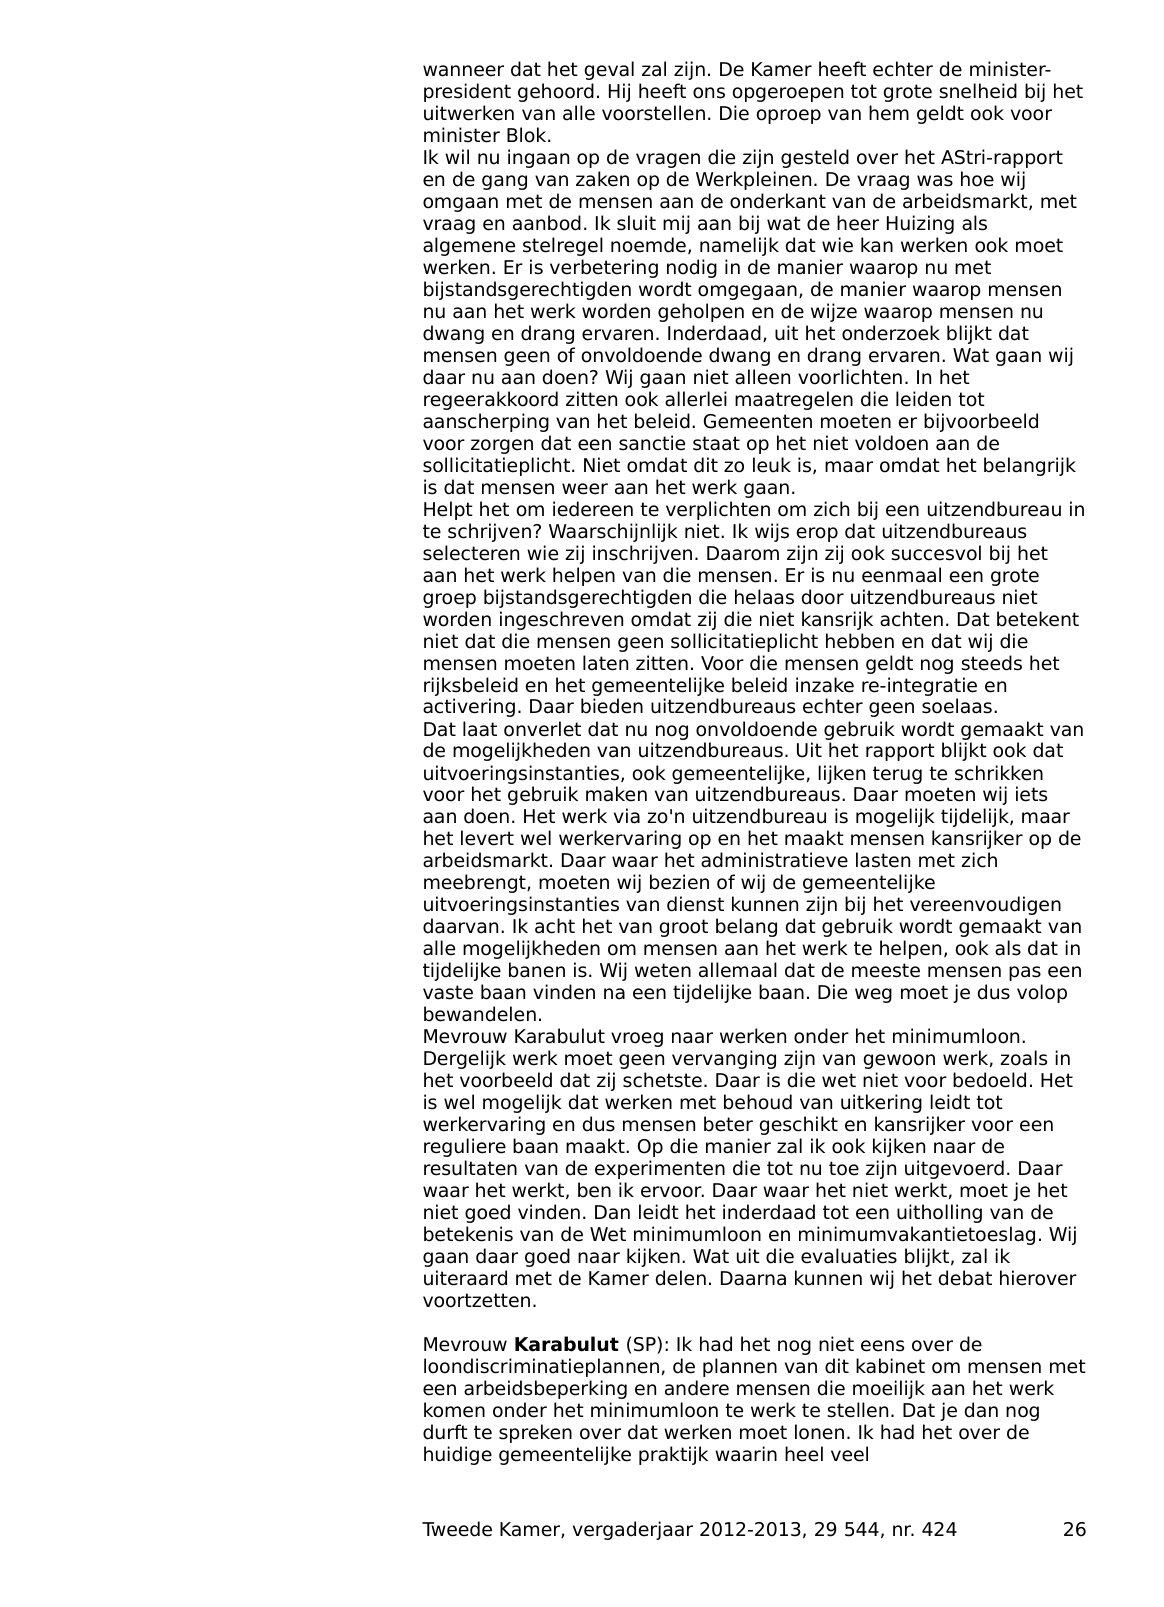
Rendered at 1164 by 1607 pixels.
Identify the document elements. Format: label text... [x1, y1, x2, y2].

text Mevrouw Karabulut vroeg naar werken onder het minimumloon. Dergelijk werk moet geen vervanging zijn van gewoon werk, zoals in het voorbeeld dat zij schetste. Daar is die wet niet voor bedoeld. Het is wel mogelijk dat werken met behoud van uitkering leidt tot werkervaring en dus mensen beter geschikt en kansrijker voor een reguliere baan maakt. Op die manier zal ik ook kijken naar de resultaten van de experimenten die tot nu toe zijn uitgevoerd. Daar waar het werkt, ben ik ervoor. Daar waar het niet werkt, moet je het niet goed vinden. Dan leidt het inderdaad tot een uitholling van de betekenis van de Wet minimumloon en minimumvakantietoeslag. Wij gaan daar goed naar kijken. Wat uit die evaluaties blijkt, zal ik uiteraard met de Kamer delen. Daarna kunnen wij het debat hierover voortzetten. [422, 1026, 1087, 1312]
text Mevrouw Karabulut (SP): Ik had het nog niet eens over de loondiscriminatieplannen, de plannen van dit kabinet om mensen met een arbeidsbeperking en andere mensen die moeilijk aan het werk komen onder het minimumloon te werk te stellen. Dat je dan nog durft te spreken over dat werken moet lonen. Ik had het over de huidige gemeentelijke praktijk waarin heel veel [422, 1334, 1087, 1466]
text wanneer dat het geval zal zijn. De Kamer heeft echter de minister-president gehoord. Hij heeft ons opgeroepen tot grote snelheid bij het uitwerken van alle voorstellen. Die oproep van hem geldt ook voor minister Blok. [422, 59, 1087, 147]
text Helpt het om iedereen te verplichten om zich bij een uitzendbureau in te schrijven? Waarschijnlijk niet. Ik wijs erop dat uitzendbureaus selecteren wie zij inschrijven. Daarom zijn zij ook succesvol bij het aan het werk helpen van die mensen. Er is nu eenmaal een grote groep bijstandsgerechtigden die helaas door uitzendbureaus niet worden ingeschreven omdat zij die niet kansrijk achten. Dat betekent niet dat die mensen geen sollicitatieplicht hebben en dat wij die mensen moeten laten zitten. Voor die mensen geldt nog steeds het rijksbeleid en het gemeentelijke beleid inzake re-integratie en activering. Daar bieden uitzendbureaus echter geen soelaas. [422, 499, 1087, 718]
text Ik wil nu ingaan op de vragen die zijn gesteld over het AStri-rapport en de gang van zaken op de Werkpleinen. De vraag was hoe wij omgaan met de mensen aan de onderkant van de arbeidsmarkt, met vraag en aanbod. Ik sluit mij aan bij wat de heer Huizing als algemene stelregel noemde, namelijk dat wie kan werken ook moet werken. Er is verbetering nodig in de manier waarop nu met bijstandsgerechtigden wordt omgegaan, de manier waarop mensen nu aan het werk worden geholpen en de wijze waarop mensen nu dwang en drang ervaren. Inderdaad, uit het onderzoek blijkt dat mensen geen of onvoldoende dwang en drang ervaren. Wat gaan wij daar nu aan doen? Wij gaan niet alleen voorlichten. In het regeerakkoord zitten ook allerlei maatregelen die leiden tot aanscherping van het beleid. Gemeenten moeten er bijvoorbeeld voor zorgen dat een sanctie staat op het niet voldoen aan de sollicitatieplicht. Niet omdat dit zo leuk is, maar omdat het belangrijk is dat mensen weer aan het werk gaan. [422, 147, 1087, 499]
text Dat laat onverlet dat nu nog onvoldoende gebruik wordt gemaakt van de mogelijkheden van uitzendbureaus. Uit het rapport blijkt ook dat uitvoeringsinstanties, ook gemeentelijke, lijken terug te schrikken voor het gebruik maken van uitzendbureaus. Daar moeten wij iets aan doen. Het werk via zo'n uitzendbureau is mogelijk tijdelijk, maar het levert wel werkervaring op en het maakt mensen kansrijker op de arbeidsmarkt. Daar waar het administratieve lasten met zich meebrengt, moeten wij bezien of wij de gemeentelijke uitvoeringsinstanties van dienst kunnen zijn bij het vereenvoudigen daarvan. Ik acht het van groot belang dat gebruik wordt gemaakt van alle mogelijkheden om mensen aan het werk te helpen, ook als dat in tijdelijke banen is. Wij weten allemaal dat de meeste mensen pas een vaste baan vinden na een tijdelijke baan. Die weg moet je dus volop bewandelen. [422, 718, 1087, 1026]
